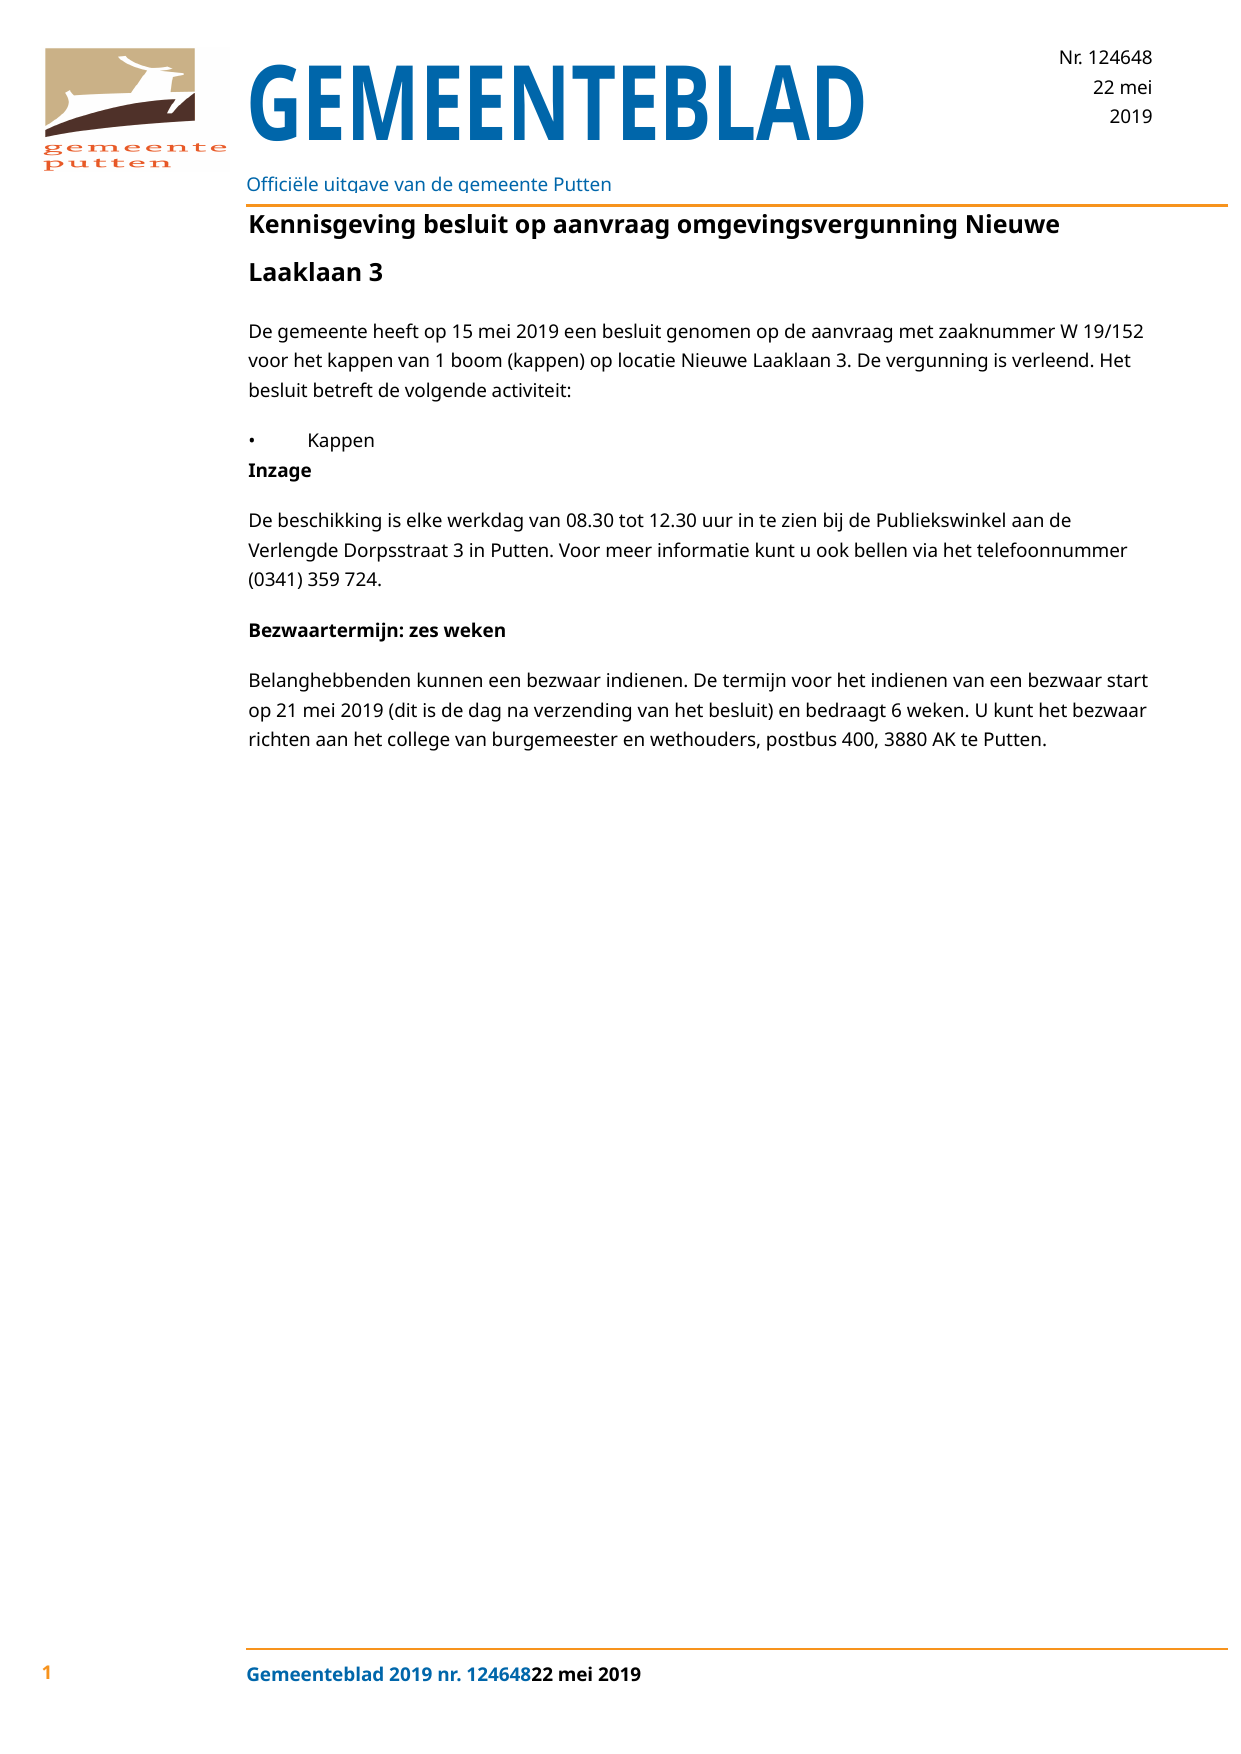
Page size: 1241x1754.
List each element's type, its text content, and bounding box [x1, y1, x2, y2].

text De gemeente heeft op 15 mei 2019 een besluit genomen op de aanvraag met zaaknummer W 19/152 voor het kappen van 1 boom (kappen) op locatie Nieuwe Laaklaan 3. De vergunning is verleend. Het besluit betreft de volgende activiteit: [248, 318, 1152, 403]
text Inzage [248, 457, 1152, 483]
text Bezwaartermijn: zes weken [248, 617, 1152, 643]
text Belanghebbenden kunnen een bezwaar indienen. De termijn voor het indienen van een bezwaar start op 21 mei 2019 (dit is de dag na verzending van het besluit) en bedraagt 6 weken. U kunt het bezwaar richten aan het college van burgemeester en wethouders, postbus 400, 3880 AK te Putten. [248, 667, 1152, 752]
text Kennisgeving besluit op aanvraag omgevingsvergunning Nieuwe Laaklaan 3 [248, 207, 1152, 288]
list Kappen [248, 427, 1152, 453]
picture [41, 47, 231, 172]
text De beschikking is elke werkdag van 08.30 tot 12.30 uur in te zien bij de Publiekswinkel aan de Verlengde Dorpsstraat 3 in Putten. Voor meer informatie kunt u ook bellen via het telefoonnummer (0341) 359 724. [248, 507, 1152, 592]
